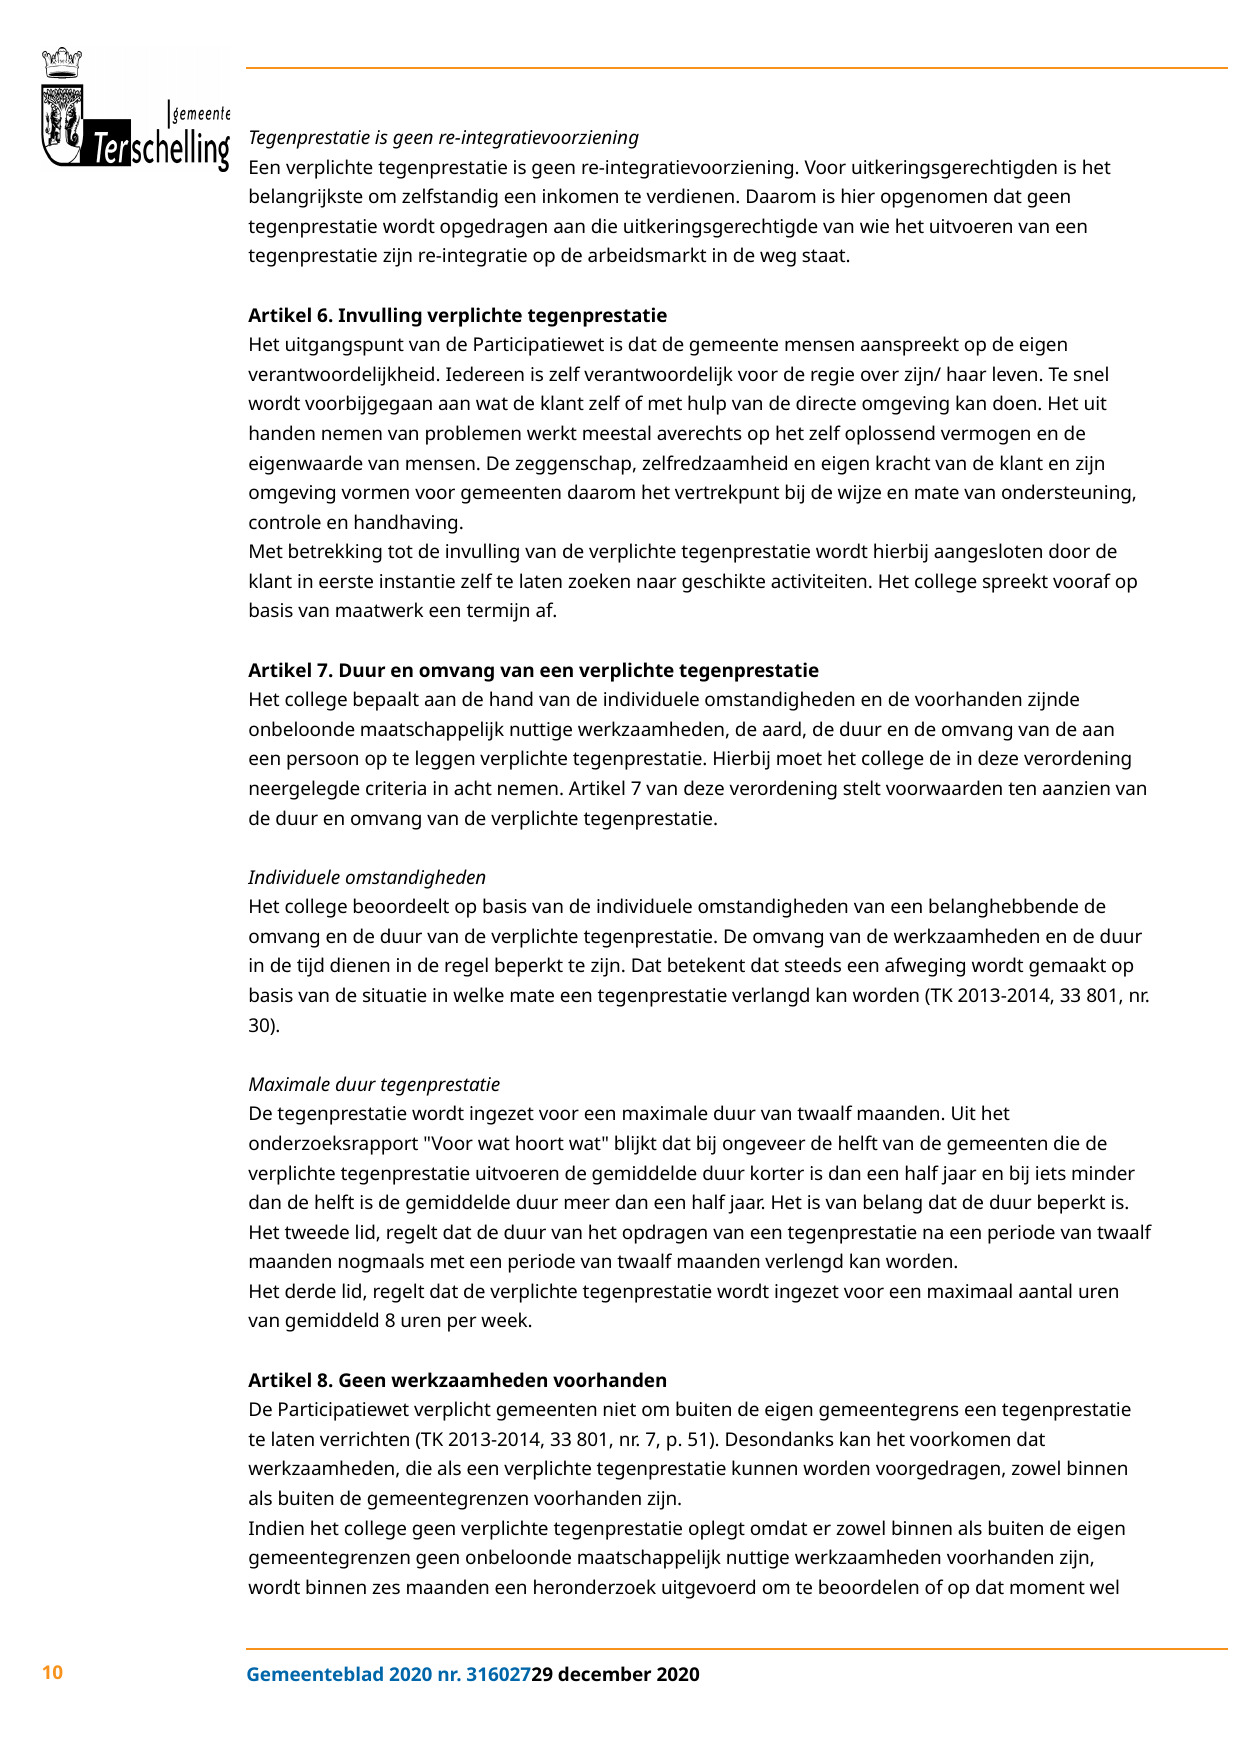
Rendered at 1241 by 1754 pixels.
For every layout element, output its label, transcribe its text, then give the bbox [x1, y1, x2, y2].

text Het college bepaalt aan de hand van de individuele omstandigheden en de voorhanden zijnde onbeloonde maatschappelijk nuttige werkzaamheden, de aard, de duur en de omvang van de aan een persoon op te leggen verplichte tegenprestatie. Hierbij moet het college de in deze verordening neergelegde criteria in acht nemen. Artikel 7 van deze verordening stelt voorwaarden ten aanzien van de duur en omvang van de verplichte tegenprestatie. [248, 686, 1152, 831]
text De tegenprestatie wordt ingezet voor een maximale duur van twaalf maanden. Uit het onderzoeksrapport "Voor wat hoort wat" blijkt dat bij ongeveer de helft van de gemeenten die de verplichte tegenprestatie uitvoeren de gemiddelde duur korter is dan een half jaar en bij iets minder dan de helft is de gemiddelde duur meer dan een half jaar. Het is van belang dat de duur beperkt is. [248, 1101, 1152, 1215]
text Het derde lid, regelt dat de verplichte tegenprestatie wordt ingezet voor een maximaal aantal uren van gemiddeld 8 uren per week. [248, 1278, 1152, 1333]
text Individuele omstandigheden [248, 864, 1152, 890]
text Het uitgangspunt van de Participatiewet is dat de gemeente mensen aanspreekt op de eigen verantwoordelijkheid. Iedereen is zelf verantwoordelijk voor de regie over zijn/ haar leven. Te snel wordt voorbijgegaan aan wat de klant zelf of met hulp van de directe omgeving kan doen. Het uit handen nemen van problemen werkt meestal averechts op het zelf oplossend vermogen en de eigenwaarde van mensen. De zeggenschap, zelfredzaamheid en eigen kracht van de klant en zijn omgeving vormen voor gemeenten daarom het vertrekpunt bij de wijze en mate van ondersteuning, controle en handhaving. [248, 331, 1152, 535]
text Het tweede lid, regelt dat de duur van het opdragen van een tegenprestatie na een periode van twaalf maanden nogmaals met een periode van twaalf maanden verlengd kan worden. [248, 1219, 1152, 1274]
text Artikel 6. Invulling verplichte tegenprestatie [248, 302, 1152, 328]
text De Participatiewet verplicht gemeenten niet om buiten de eigen gemeentegrens een tegenprestatie te laten verrichten (TK 2013-2014, 33 801, nr. 7, p. 51). Desondanks kan het voorkomen dat werkzaamheden, die als een verplichte tegenprestatie kunnen worden voorgedragen, zowel binnen als buiten de gemeentegrenzen voorhanden zijn. [248, 1396, 1152, 1511]
text Het college beoordeelt op basis van de individuele omstandigheden van een belanghebbende de omvang en de duur van de verplichte tegenprestatie. De omvang van de werkzaamheden en de duur in de tijd dienen in de regel beperkt te zijn. Dat betekent dat steeds een afweging wordt gemaakt op basis van de situatie in welke mate een tegenprestatie verlangd kan worden (TK 2013-2014, 33 801, nr. 30). [248, 893, 1152, 1038]
text Een verplichte tegenprestatie is geen re-integratievoorziening. Voor uitkeringsgerechtigden is het belangrijkste om zelfstandig een inkomen te verdienen. Daarom is hier opgenomen dat geen tegenprestatie wordt opgedragen aan die uitkeringsgerechtigde van wie het uitvoeren van een tegenprestatie zijn re-integratie op de arbeidsmarkt in de weg staat. [248, 154, 1152, 268]
text Artikel 8. Geen werkzaamheden voorhanden [248, 1367, 1152, 1393]
text Maximale duur tegenprestatie [248, 1071, 1152, 1097]
picture [41, 47, 231, 172]
text Met betrekking tot de invulling van de verplichte tegenprestatie wordt hierbij aangesloten door de klant in eerste instantie zelf te laten zoeken naar geschikte activiteiten. Het college spreekt vooraf op basis van maatwerk een termijn af. [248, 538, 1152, 623]
text Indien het college geen verplichte tegenprestatie oplegt omdat er zowel binnen als buiten de eigen gemeentegrenzen geen onbeloonde maatschappelijk nuttige werkzaamheden voorhanden zijn, wordt binnen zes maanden een heronderzoek uitgevoerd om te beoordelen of op dat moment wel [248, 1515, 1152, 1600]
text Artikel 7. Duur en omvang van een verplichte tegenprestatie [248, 657, 1152, 683]
text Tegenprestatie is geen re-integratievoorziening [248, 124, 1152, 150]
